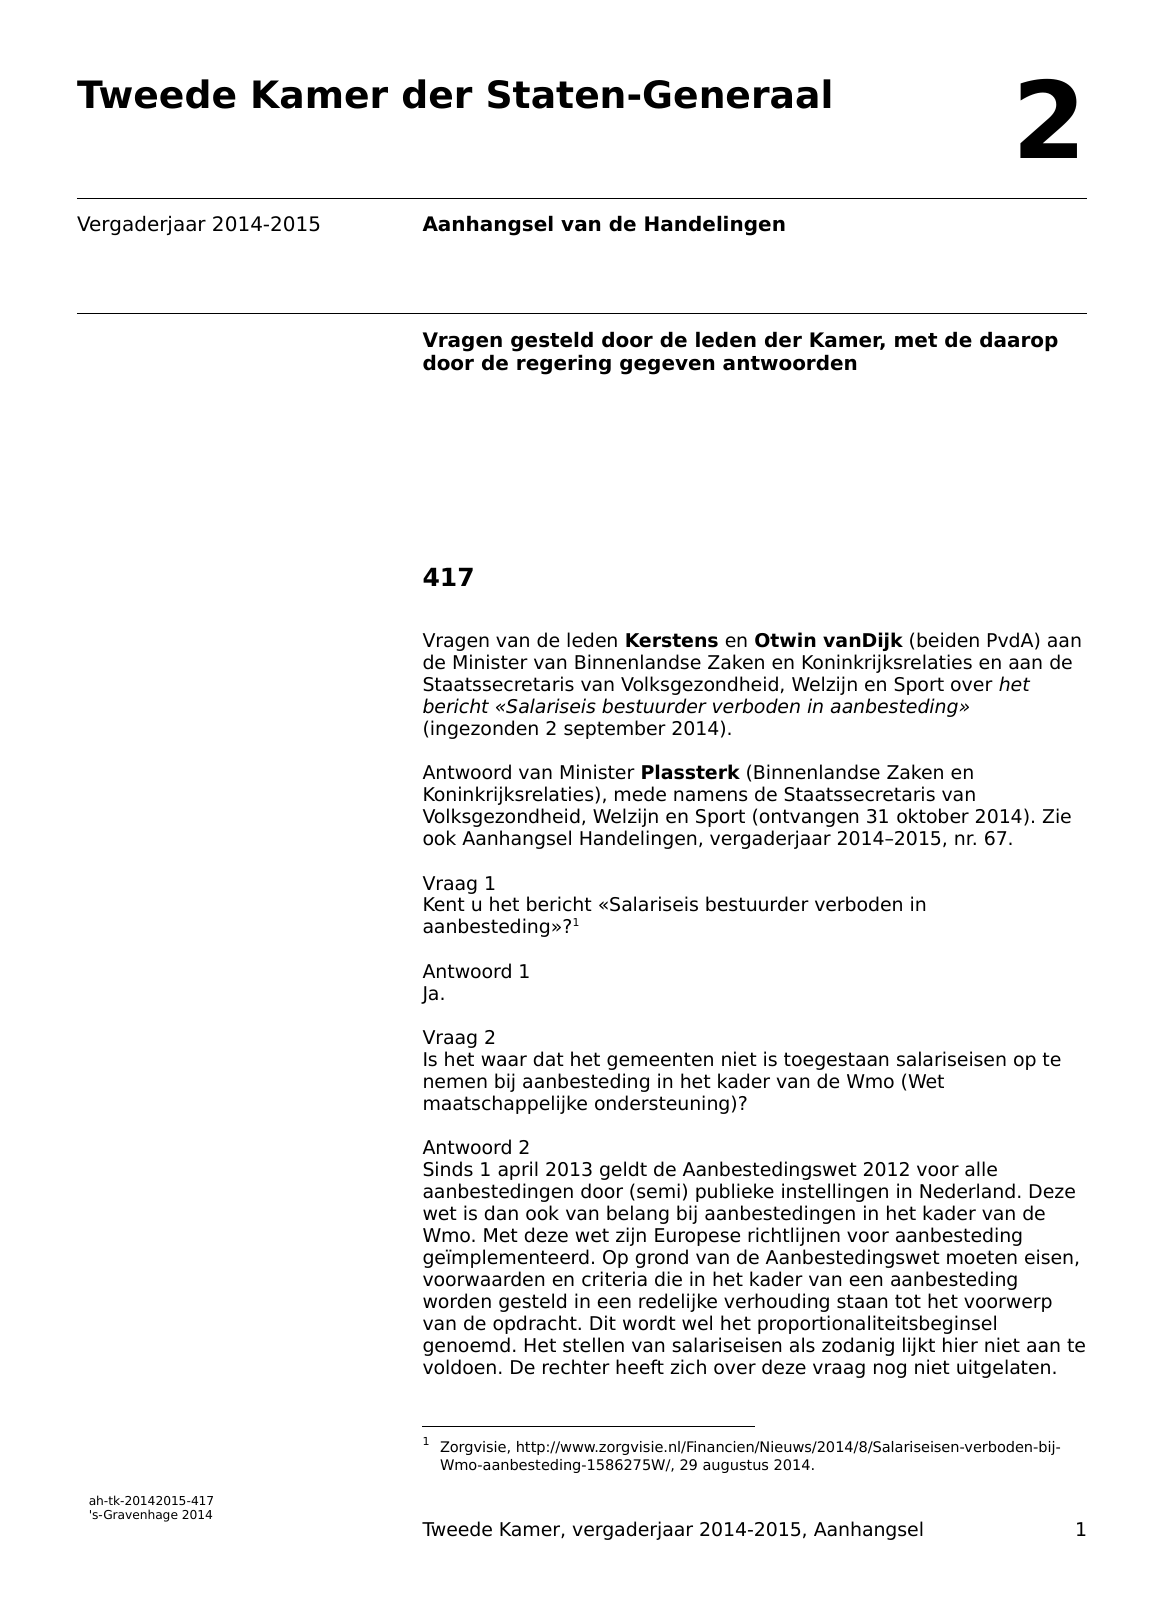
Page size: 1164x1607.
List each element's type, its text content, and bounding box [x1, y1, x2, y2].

text Sinds 1 april 2013 geldt de Aanbestedingswet 2012 voor alle aanbestedingen door (semi) publieke instellingen in Nederland. Deze wet is dan ook van belang bij aanbestedingen in het kader van de Wmo. Met deze wet zijn Europese richtlijnen voor aanbesteding geïmplementeerd. Op grond van de Aanbestedingswet moeten eisen, voorwaarden en criteria die in het kader van een aanbesteding worden gesteld in een redelijke verhouding staan tot het voorwerp van de opdracht. Dit wordt wel het proportionaliteitsbeginsel genoemd. Het stellen van salariseisen als zodanig lijkt hier niet aan te voldoen. De rechter heeft zich over deze vraag nog niet uitgelaten. [422, 1159, 1087, 1378]
text Ja. [422, 982, 1087, 1004]
text Antwoord 1 [422, 961, 1087, 982]
table_cell Aanhangsel van de Handelingen [422, 199, 1087, 313]
text Is het waar dat het gemeenten niet is toegestaan salariseisen op te nemen bij aanbesteding in het kader van de Wmo (Wet maatschappelijke ondersteuning)? [422, 1049, 1087, 1114]
table_header Tweede Kamer der Staten-Generaal [77, 59, 886, 198]
text Zorgvisie, http://www.zorgvisie.nl/Financien/Nieuws/2014/8/Salariseisen-verboden-bij-Wmo-aanbesteding-1586275W/, 29 augustus 2014. [422, 1435, 1087, 1474]
table_cell [77, 314, 422, 375]
text Antwoord van Minister Plassterk (Binnenlandse Zaken en Koninkrijksrelaties), mede namens de Staatssecretaris van Volksgezondheid, Welzijn en Sport (ontvangen 31 oktober 2014). Zie ook Aanhangsel Handelingen, vergaderjaar 2014–2015, nr. 67. [422, 762, 1087, 850]
text Vragen van de leden Kerstens en Otwin vanDijk (beiden PvdA) aan de Minister van Binnenlandse Zaken en Koninkrijksrelaties en aan de Staatssecretaris van Volksgezondheid, Welzijn en Sport over het bericht «Salariseis bestuurder verboden in aanbesteding» (ingezonden 2 september 2014). [422, 630, 1087, 740]
text Vraag 2 [422, 1027, 1087, 1049]
text Antwoord 2 [422, 1137, 1087, 1159]
table_cell Vergaderjaar 2014-2015 [77, 199, 422, 313]
table_header 2 [886, 59, 1087, 198]
table_cell Vragen gesteld door de leden der Kamer, met de daarop door de regering gegeven antwoorden [422, 314, 1087, 375]
text ah-tk-20142015-417 [88, 1494, 323, 1508]
text 's-Gravenhage 2014 [88, 1508, 323, 1522]
text Vraag 1 [422, 872, 1087, 894]
text 417 [422, 563, 1087, 592]
text Kent u het bericht «Salariseis bestuurder verboden in aanbesteding»? [422, 894, 1087, 938]
